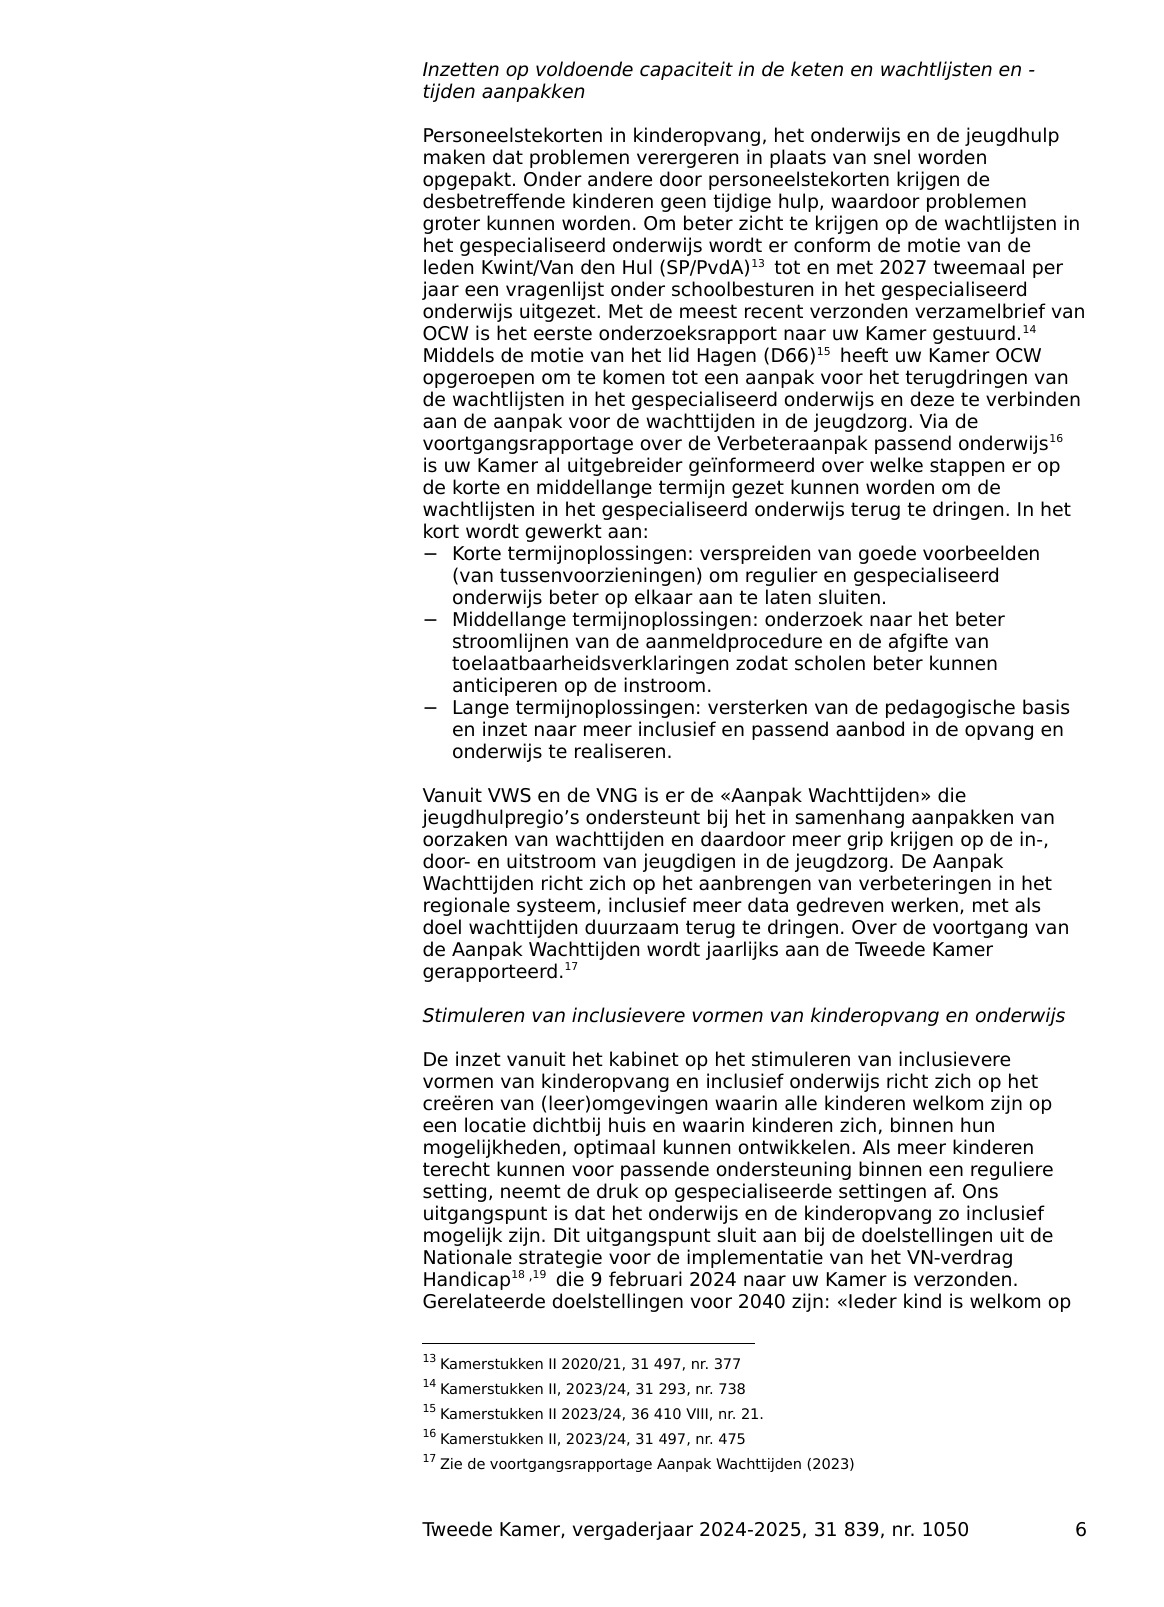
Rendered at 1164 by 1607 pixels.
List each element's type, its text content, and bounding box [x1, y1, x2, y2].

text Kamerstukken II 2023/24, 36 410 VIII, nr. 21. [422, 1402, 1087, 1424]
text Kamerstukken II, 2023/24, 31 497, nr. 475 [422, 1427, 1087, 1449]
text Kamerstukken II 2020/21, 31 497, nr. 377 [422, 1352, 1087, 1374]
text Kamerstukken II, 2023/24, 31 293, nr. 738 [422, 1377, 1087, 1399]
text Personeelstekorten in kinderopvang, het onderwijs en de jeugdhulp maken dat problemen verergeren in plaats van snel worden opgepakt. Onder andere door personeelstekorten krijgen de desbetreffende kinderen geen tijdige hulp, waardoor problemen groter kunnen worden. Om beter zicht te krijgen op de wachtlijsten in het gespecialiseerd onderwijs wordt er conform de motie van de leden Kwint/Van den Hul (SP/PvdA) tot en met 2027 tweemaal per jaar een vragenlijst onder schoolbesturen in het gespecialiseerd onderwijs uitgezet. Met de meest recent verzonden verzamelbrief van OCW is het eerste onderzoeksrapport naar uw Kamer gestuurd. Middels de motie van het lid Hagen (D66) heeft uw Kamer OCW opgeroepen om te komen tot een aanpak voor het terugdringen van de wachtlijsten in het gespecialiseerd onderwijs en deze te verbinden aan de aanpak voor de wachttijden in de jeugdzorg. Via de voortgangsrapportage over de Verbeteraanpak passend onderwijs is uw Kamer al uitgebreider geïnformeerd over welke stappen er op de korte en middellange termijn gezet kunnen worden om de wachtlijsten in het gespecialiseerd onderwijs terug te dringen. In het kort wordt gewerkt aan: [422, 125, 1087, 543]
text Vanuit VWS en de VNG is er de «Aanpak Wachttijden» die jeugdhulpregio’s ondersteunt bij het in samenhang aanpakken van oorzaken van wachttijden en daardoor meer grip krijgen op de in-, door- en uitstroom van jeugdigen in de jeugdzorg. De Aanpak Wachttijden richt zich op het aanbrengen van verbeteringen in het regionale systeem, inclusief meer data gedreven werken, met als doel wachttijden duurzaam terug te dringen. Over de voortgang van de Aanpak Wachttijden wordt jaarlijks aan de Tweede Kamer gerapporteerd. [422, 785, 1087, 983]
text − Middellange termijnoplossingen: onderzoek naar het beter stroomlijnen van de aanmeldprocedure en de afgifte van toelaatbaarheidsverklaringen zodat scholen beter kunnen anticiperen op de instroom. [422, 609, 1087, 697]
subtitle Stimuleren van inclusievere vormen van kinderopvang en onderwijs [422, 1005, 1087, 1027]
subtitle Inzetten op voldoende capaciteit in de keten en wachtlijsten en -tijden aanpakken [422, 59, 1087, 103]
text De inzet vanuit het kabinet op het stimuleren van inclusievere vormen van kinderopvang en inclusief onderwijs richt zich op het creëren van (leer)omgevingen waarin alle kinderen welkom zijn op een locatie dichtbij huis en waarin kinderen zich, binnen hun mogelijkheden, optimaal kunnen ontwikkelen. Als meer kinderen terecht kunnen voor passende ondersteuning binnen een reguliere setting, neemt de druk op gespecialiseerde settingen af. Ons uitgangspunt is dat het onderwijs en de kinderopvang zo inclusief mogelijk zijn. Dit uitgangspunt sluit aan bij de doelstellingen uit de Nationale strategie voor de implementatie van het VN-verdrag Handicap, die 9 februari 2024 naar uw Kamer is verzonden. Gerelateerde doelstellingen voor 2040 zijn: «Ieder kind is welkom op [422, 1049, 1087, 1313]
text − Lange termijnoplossingen: versterken van de pedagogische basis en inzet naar meer inclusief en passend aanbod in de opvang en onderwijs te realiseren. [422, 697, 1087, 763]
text Zie de voortgangsrapportage Aanpak Wachttijden (2023) [422, 1452, 1087, 1474]
text − Korte termijnoplossingen: verspreiden van goede voorbeelden (van tussenvoorzieningen) om regulier en gespecialiseerd onderwijs beter op elkaar aan te laten sluiten. [422, 543, 1087, 609]
